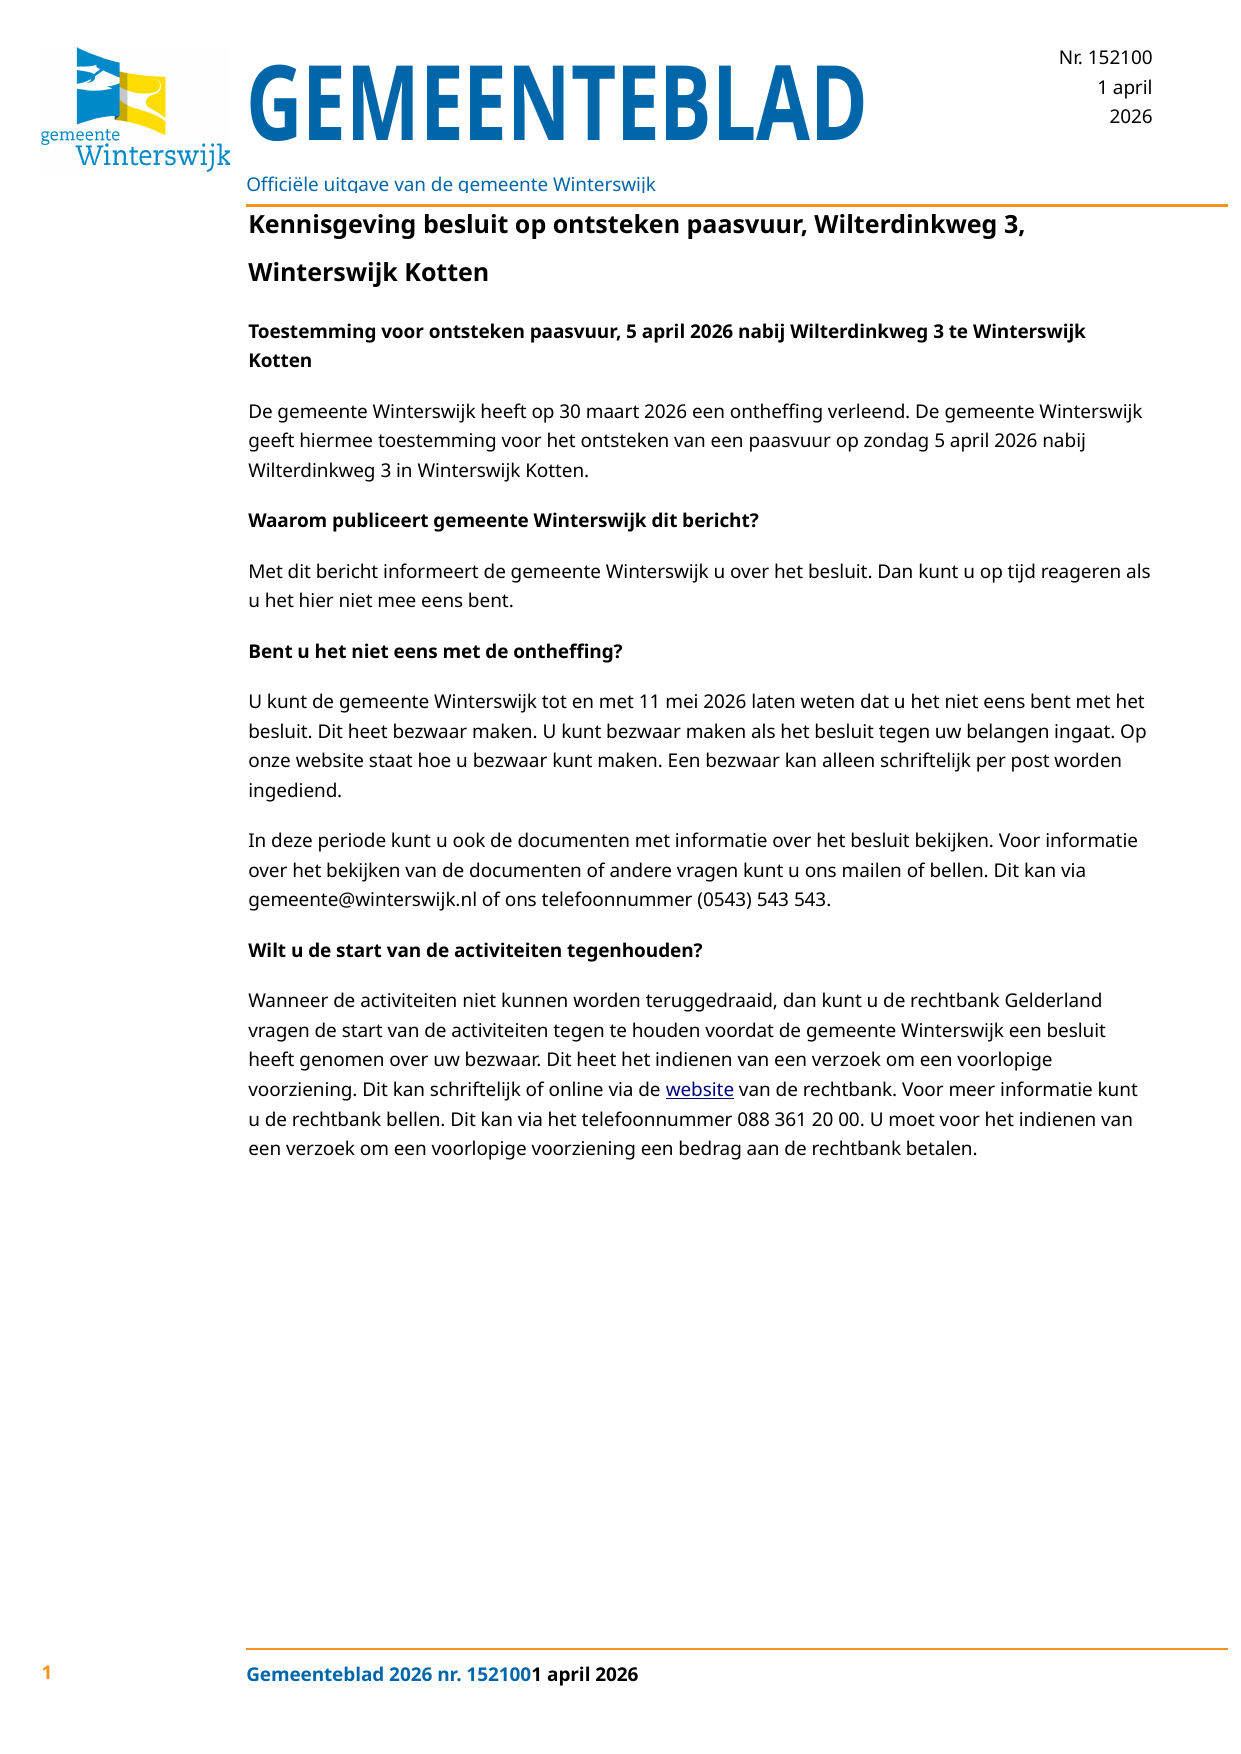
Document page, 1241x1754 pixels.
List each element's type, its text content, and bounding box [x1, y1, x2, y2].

text De gemeente Winterswijk heeft op 30 maart 2026 een ontheffing verleend. De gemeente Winterswijk geeft hiermee toestemming voor het ontsteken van een paasvuur op zondag 5 april 2026 nabij Wilterdinkweg 3 in Winterswijk Kotten. [248, 398, 1152, 483]
text U kunt de gemeente Winterswijk tot en met 11 mei 2026 laten weten dat u het niet eens bent met het besluit. Dit heet bezwaar maken. U kunt bezwaar maken als het besluit tegen uw belangen ingaat. Op onze website staat hoe u bezwaar kunt maken. Een bezwaar kan alleen schriftelijk per post worden ingediend. [248, 688, 1152, 803]
text Waarom publiceert gemeente Winterswijk dit bericht? [248, 507, 1152, 533]
text Wilt u de start van de activiteiten tegenhouden? [248, 937, 1152, 963]
text Bent u het niet eens met de ontheffing? [248, 638, 1152, 664]
text Kennisgeving besluit op ontsteken paasvuur, Wilterdinkweg 3, Winterswijk Kotten [248, 207, 1152, 288]
picture [225, 153, 231, 162]
text Toestemming voor ontsteken paasvuur, 5 april 2026 nabij Wilterdinkweg 3 te Winterswijk Kotten [248, 318, 1152, 373]
text In deze periode kunt u ook de documenten met informatie over het besluit bekijken. Voor informatie over het bekijken van de documenten of andere vragen kunt u ons mailen of bellen. Dit kan via gemeente@winterswijk.nl of ons telefoonnummer (0543) 543 543. [248, 827, 1152, 912]
text Wanneer de activiteiten niet kunnen worden teruggedraaid, dan kunt u de rechtbank Gelderland vragen de start van de activiteiten tegen te houden voordat de gemeente Winterswijk een besluit heeft genomen over uw bezwaar. Dit heet het indienen van een verzoek om een voorlopige voorziening. Dit kan schriftelijk of online via de website van de rechtbank. Voor meer informatie kunt u de rechtbank bellen. Dit kan via het telefoonnummer 088 361 20 00. U moet voor het indienen van een verzoek om een voorlopige voorziening een bedrag aan de rechtbank betalen. [248, 987, 1152, 1161]
text Met dit bericht informeert de gemeente Winterswijk u over het besluit. Dan kunt u op tijd reageren als u het hier niet mee eens bent. [248, 558, 1152, 613]
picture [41, 47, 231, 172]
